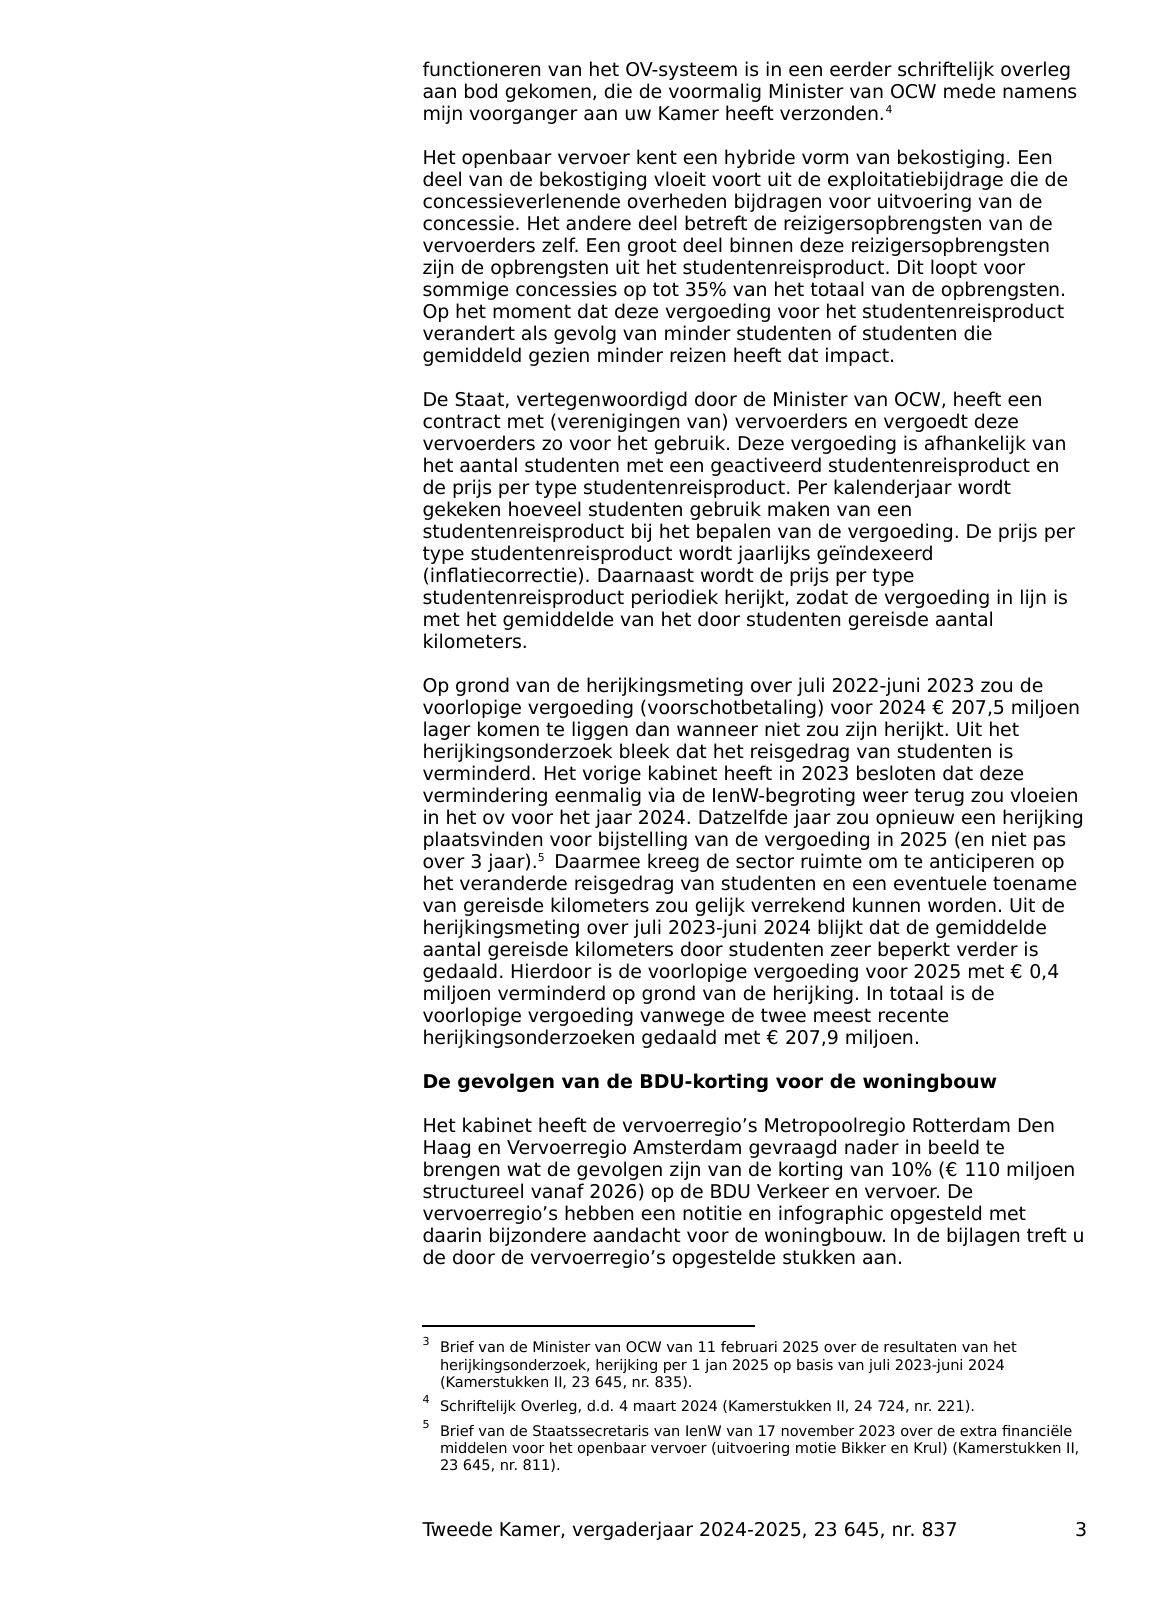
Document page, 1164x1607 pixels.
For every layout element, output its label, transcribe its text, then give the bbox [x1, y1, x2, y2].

text Brief van de Staatssecretaris van IenW van 17 november 2023 over de extra financiële middelen voor het openbaar vervoer (uitvoering motie Bikker en Krul) (Kamerstukken II, 23 645, nr. 811). [422, 1418, 1087, 1474]
text Op grond van de herijkingsmeting over juli 2022-juni 2023 zou de voorlopige vergoeding (voorschotbetaling) voor 2024 € 207,5 miljoen lager komen te liggen dan wanneer niet zou zijn herijkt. Uit het herijkingsonderzoek bleek dat het reisgedrag van studenten is verminderd. Het vorige kabinet heeft in 2023 besloten dat deze vermindering eenmalig via de IenW-begroting weer terug zou vloeien in het ov voor het jaar 2024. Datzelfde jaar zou opnieuw een herijking plaatsvinden voor bijstelling van de vergoeding in 2025 (en niet pas over 3 jaar). Daarmee kreeg de sector ruimte om te anticiperen op het veranderde reisgedrag van studenten en een eventuele toename van gereisde kilometers zou gelijk verrekend kunnen worden. Uit de herijkingsmeting over juli 2023-juni 2024 blijkt dat de gemiddelde aantal gereisde kilometers door studenten zeer beperkt verder is gedaald. Hierdoor is de voorlopige vergoeding voor 2025 met € 0,4 miljoen verminderd op grond van de herijking. In totaal is de voorlopige vergoeding vanwege de twee meest recente herijkingsonderzoeken gedaald met € 207,9 miljoen. [422, 675, 1087, 1049]
text functioneren van het OV-systeem is in een eerder schriftelijk overleg aan bod gekomen, die de voormalig Minister van OCW mede namens mijn voorganger aan uw Kamer heeft verzonden. [422, 59, 1087, 125]
text Schriftelijk Overleg, d.d. 4 maart 2024 (Kamerstukken II, 24 724, nr. 221). [422, 1393, 1087, 1416]
subtitle De gevolgen van de BDU-korting voor de woningbouw [422, 1071, 1087, 1093]
text Brief van de Minister van OCW van 11 februari 2025 over de resultaten van het herijkingsonderzoek, herijking per 1 jan 2025 op basis van juli 2023-juni 2024 (Kamerstukken II, 23 645, nr. 835). [422, 1335, 1087, 1391]
text Het kabinet heeft de vervoerregio’s Metropoolregio Rotterdam Den Haag en Vervoerregio Amsterdam gevraagd nader in beeld te brengen wat de gevolgen zijn van de korting van 10% (€ 110 miljoen structureel vanaf 2026) op de BDU Verkeer en vervoer. De vervoerregio’s hebben een notitie en infographic opgesteld met daarin bijzondere aandacht voor de woningbouw. In de bijlagen treft u de door de vervoerregio’s opgestelde stukken aan. [422, 1115, 1087, 1269]
text De Staat, vertegenwoordigd door de Minister van OCW, heeft een contract met (verenigingen van) vervoerders en vergoedt deze vervoerders zo voor het gebruik. Deze vergoeding is afhankelijk van het aantal studenten met een geactiveerd studentenreisproduct en de prijs per type studentenreisproduct. Per kalenderjaar wordt gekeken hoeveel studenten gebruik maken van een studentenreisproduct bij het bepalen van de vergoeding. De prijs per type studentenreisproduct wordt jaarlijks geïndexeerd (inflatiecorrectie). Daarnaast wordt de prijs per type studentenreisproduct periodiek herijkt, zodat de vergoeding in lijn is met het gemiddelde van het door studenten gereisde aantal kilometers. [422, 389, 1087, 653]
text Het openbaar vervoer kent een hybride vorm van bekostiging. Een deel van de bekostiging vloeit voort uit de exploitatiebijdrage die de concessieverlenende overheden bijdragen voor uitvoering van de concessie. Het andere deel betreft de reizigersopbrengsten van de vervoerders zelf. Een groot deel binnen deze reizigersopbrengsten zijn de opbrengsten uit het studentenreisproduct. Dit loopt voor sommige concessies op tot 35% van het totaal van de opbrengsten. Op het moment dat deze vergoeding voor het studentenreisproduct verandert als gevolg van minder studenten of studenten die gemiddeld gezien minder reizen heeft dat impact. [422, 147, 1087, 367]
